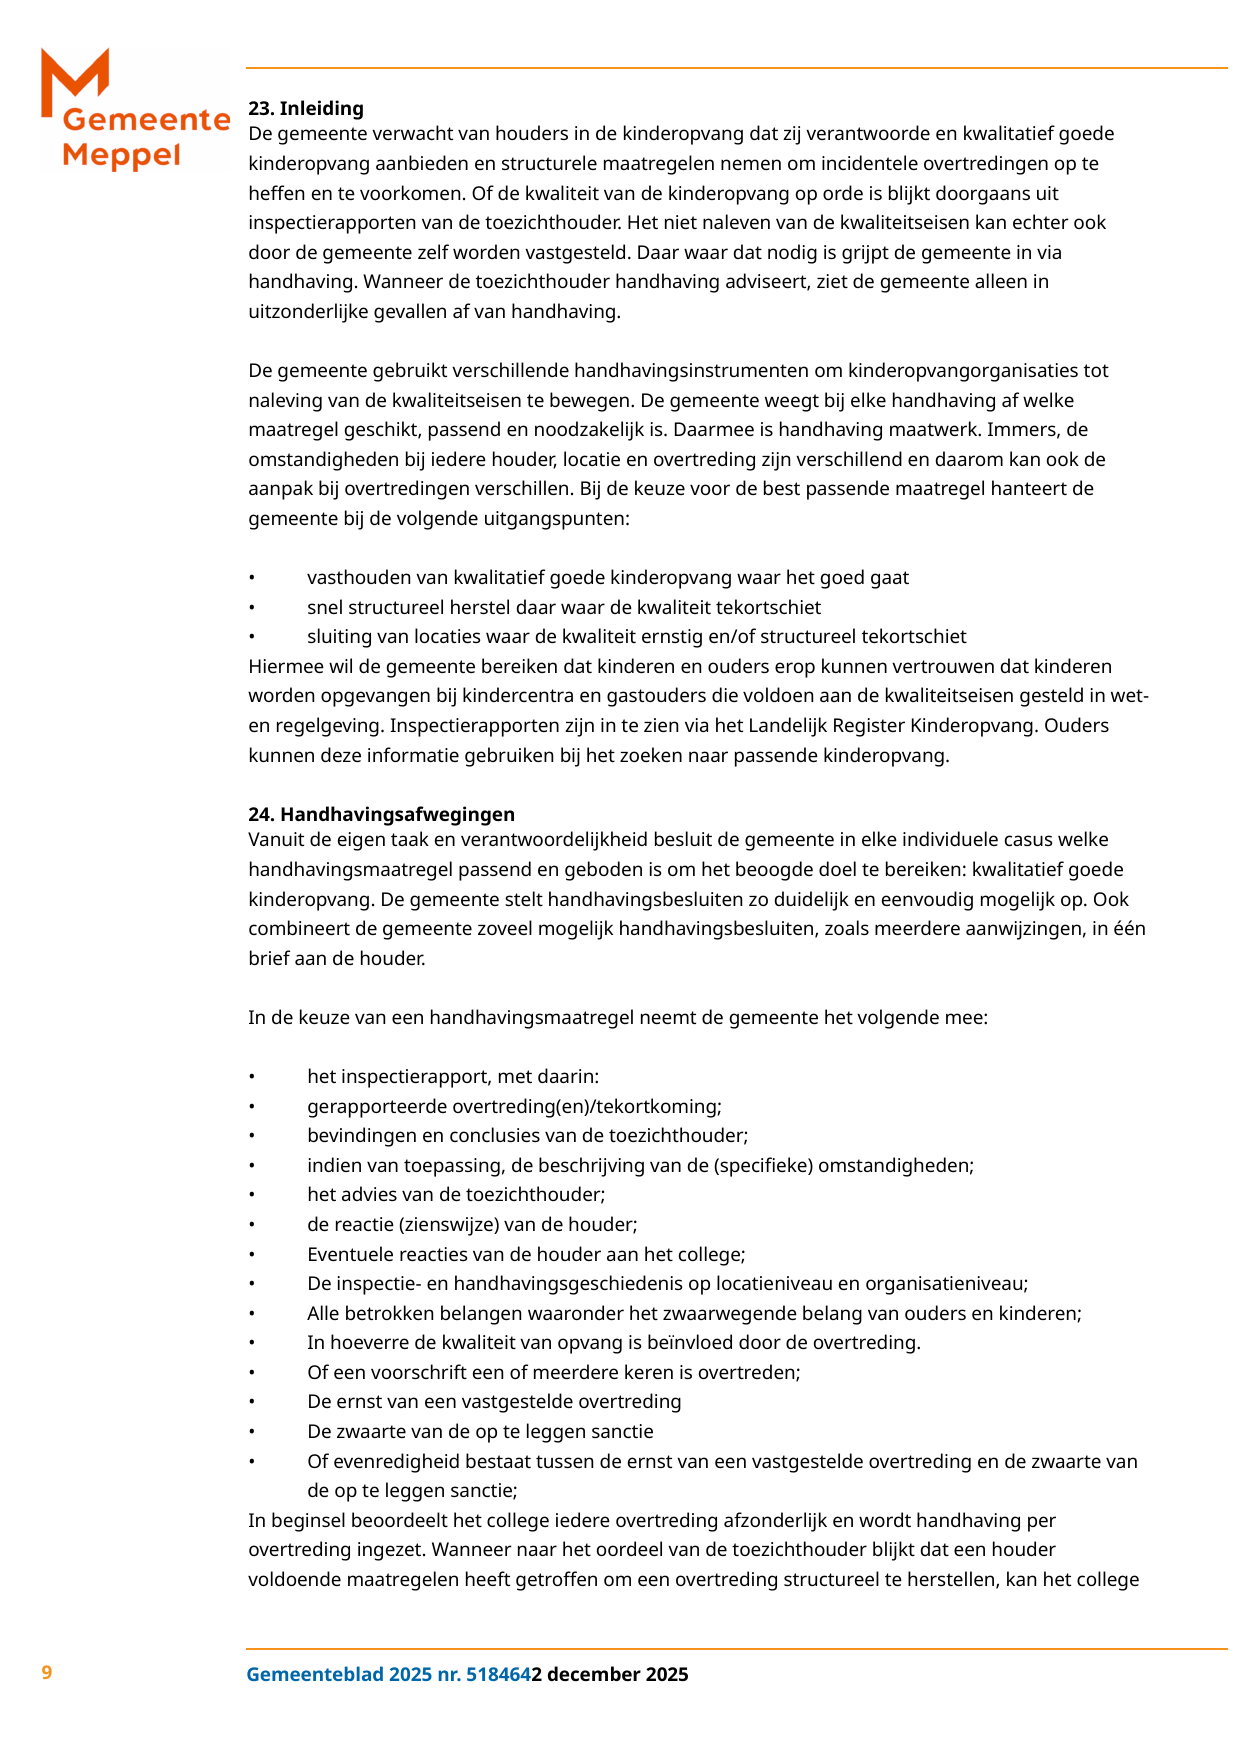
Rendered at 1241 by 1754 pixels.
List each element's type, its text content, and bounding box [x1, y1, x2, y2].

text In beginsel beoordeelt het college iedere overtreding afzonderlijk en wordt handhaving per overtreding ingezet. Wanneer naar het oordeel van de toezichthouder blijkt dat een houder voldoende maatregelen heeft getroffen om een overtreding structureel te herstellen, kan het college [248, 1507, 1152, 1592]
list gerapporteerde overtreding(en)/tekortkoming; [248, 1093, 1152, 1119]
text De gemeente gebruikt verschillende handhavingsinstrumenten om kinderopvangorganisaties tot naleving van de kwaliteitseisen te bewegen. De gemeente weegt bij elke handhaving af welke maatregel geschikt, passend en noodzakelijk is. Daarmee is handhaving maatwerk. Immers, de omstandigheden bij iedere houder, locatie en overtreding zijn verschillend en daarom kan ook de aanpak bij overtredingen verschillen. Bij de keuze voor de best passende maatregel hanteert de gemeente bij de volgende uitgangspunten: [248, 357, 1152, 531]
list Of een voorschrift een of meerdere keren is overtreden; [248, 1359, 1152, 1385]
list In hoeverre de kwaliteit van opvang is beïnvloed door de overtreding. [248, 1329, 1152, 1355]
text De gemeente verwacht van houders in de kinderopvang dat zij verantwoorde en kwalitatief goede kinderopvang aanbieden en structurele maatregelen nemen om incidentele overtredingen op te heffen en te voorkomen. Of de kwaliteit van de kinderopvang op orde is blijkt doorgaans uit inspectierapporten van de toezichthouder. Het niet naleven van de kwaliteitseisen kan echter ook door de gemeente zelf worden vastgesteld. Daar waar dat nodig is grijpt de gemeente in via handhaving. Wanneer de toezichthouder handhaving adviseert, ziet de gemeente alleen in uitzonderlijke gevallen af van handhaving. [248, 121, 1152, 324]
text 23. Inleiding [248, 95, 1152, 121]
list sluiting van locaties waar de kwaliteit ernstig en/of structureel tekortschiet [248, 623, 1152, 649]
list Of evenredigheid bestaat tussen de ernst van een vastgestelde overtreding en de zwaarte van de op te leggen sanctie; [248, 1448, 1152, 1503]
list De zwaarte van de op te leggen sanctie [248, 1418, 1152, 1444]
list bevindingen en conclusies van de toezichthouder; [248, 1122, 1152, 1148]
list Alle betrokken belangen waaronder het zwaarwegende belang van ouders en kinderen; [248, 1300, 1152, 1326]
list Eventuele reacties van de houder aan het college; [248, 1241, 1152, 1267]
list De inspectie- en handhavingsgeschiedenis op locatieniveau en organisatieniveau; [248, 1270, 1152, 1296]
list het advies van de toezichthouder; [248, 1182, 1152, 1207]
text Vanuit de eigen taak en verantwoordelijkheid besluit de gemeente in elke individuele casus welke handhavingsmaatregel passend en geboden is om het beoogde doel te bereiken: kwalitatief goede kinderopvang. De gemeente stelt handhavingsbesluiten zo duidelijk en eenvoudig mogelijk op. Ook combineert de gemeente zoveel mogelijk handhavingsbesluiten, zoals meerdere aanwijzingen, in één brief aan de houder. [248, 827, 1152, 971]
text In de keuze van een handhavingsmaatregel neemt de gemeente het volgende mee: [248, 1004, 1152, 1030]
list vasthouden van kwalitatief goede kinderopvang waar het goed gaat [248, 564, 1152, 590]
text 24. Handhavingsafwegingen [248, 801, 1152, 827]
list indien van toepassing, de beschrijving van de (specifieke) omstandigheden; [248, 1152, 1152, 1178]
list het inspectierapport, met daarin: [248, 1063, 1152, 1089]
list de reactie (zienswijze) van de houder; [248, 1211, 1152, 1237]
text Hiermee wil de gemeente bereiken dat kinderen en ouders erop kunnen vertrouwen dat kinderen worden opgevangen bij kindercentra en gastouders die voldoen aan de kwaliteitseisen gesteld in wet- en regelgeving. Inspectierapporten zijn in te zien via het Landelijk Register Kinderopvang. Ouders kunnen deze informatie gebruiken bij het zoeken naar passende kinderopvang. [248, 653, 1152, 767]
list snel structureel herstel daar waar de kwaliteit tekortschiet [248, 594, 1152, 619]
picture [41, 47, 231, 172]
list De ernst van een vastgestelde overtreding [248, 1389, 1152, 1414]
